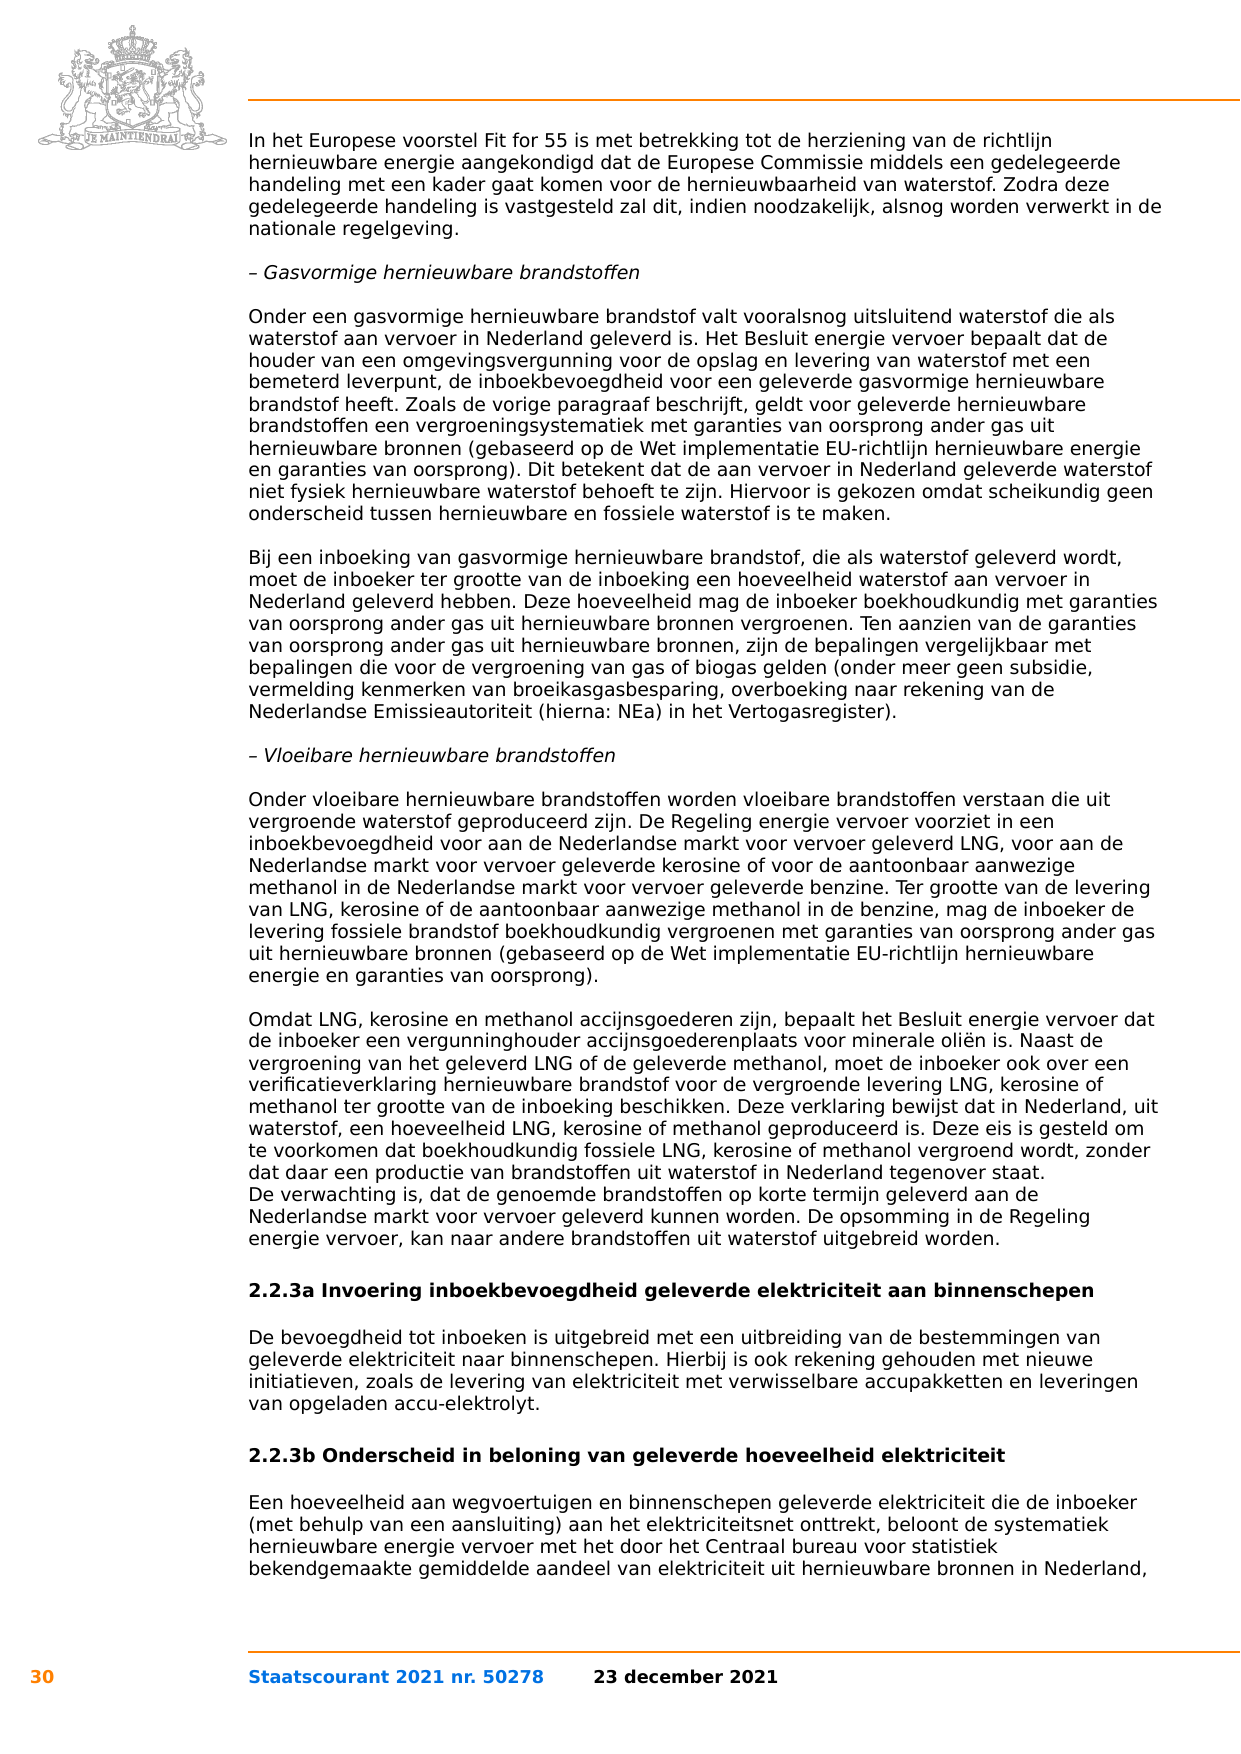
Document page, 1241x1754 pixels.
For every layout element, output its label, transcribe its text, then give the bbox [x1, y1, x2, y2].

text In het Europese voorstel Fit for 55 is met betrekking tot de herziening van de richtlijn hernieuwbare energie aangekondigd dat de Europese Commissie middels een gedelegeerde handeling met een kader gaat komen voor de hernieuwbaarheid van waterstof. Zodra deze gedelegeerde handeling is vastgesteld zal dit, indien noodzakelijk, alsnog worden verwerkt in de nationale regelgeving. [248, 130, 1163, 240]
text De bevoegdheid tot inboeken is uitgebreid met een uitbreiding van de bestemmingen van geleverde elektriciteit naar binnenschepen. Hierbij is ook rekening gehouden met nieuwe initiatieven, zoals de levering van elektriciteit met verwisselbare accupakketten en leveringen van opgeladen accu-elektrolyt. [248, 1327, 1163, 1415]
subtitle 2.2.3b Onderscheid in beloning van geleverde hoeveelheid elektriciteit [248, 1445, 1163, 1467]
text Onder een gasvormige hernieuwbare brandstof valt vooralsnog uitsluitend waterstof die als waterstof aan vervoer in Nederland geleverd is. Het Besluit energie vervoer bepaalt dat de houder van een omgevingsvergunning voor de opslag en levering van waterstof met een bemeterd leverpunt, de inboekbevoegdheid voor een geleverde gasvormige hernieuwbare brandstof heeft. Zoals de vorige paragraaf beschrijft, geldt voor geleverde hernieuwbare brandstoffen een vergroeningsystematiek met garanties van oorsprong ander gas uit hernieuwbare bronnen (gebaseerd op de Wet implementatie EU-richtlijn hernieuwbare energie en garanties van oorsprong). Dit betekent dat de aan vervoer in Nederland geleverde waterstof niet fysiek hernieuwbare waterstof behoeft te zijn. Hiervoor is gekozen omdat scheikundig geen onderscheid tussen hernieuwbare en fossiele waterstof is te maken. [248, 306, 1163, 525]
text Bij een inboeking van gasvormige hernieuwbare brandstof, die als waterstof geleverd wordt, moet de inboeker ter grootte van de inboeking een hoeveelheid waterstof aan vervoer in Nederland geleverd hebben. Deze hoeveelheid mag de inboeker boekhoudkundig met garanties van oorsprong ander gas uit hernieuwbare bronnen vergroenen. Ten aanzien van de garanties van oorsprong ander gas uit hernieuwbare bronnen, zijn de bepalingen vergelijkbaar met bepalingen die voor de vergroening van gas of biogas gelden (onder meer geen subsidie, vermelding kenmerken van broeikasgasbesparing, overboeking naar rekening van de Nederlandse Emissieautoriteit (hierna: NEa) in het Vertogasregister). [248, 547, 1163, 723]
subtitle 2.2.3a Invoering inboekbevoegdheid geleverde elektriciteit aan binnenschepen [248, 1280, 1163, 1302]
subtitle – Vloeibare hernieuwbare brandstoffen [248, 745, 1163, 767]
text Omdat LNG, kerosine en methanol accijnsgoederen zijn, bepaalt het Besluit energie vervoer dat de inboeker een vergunninghouder accijnsgoederenplaats voor minerale oliën is. Naast de vergroening van het geleverd LNG of de geleverde methanol, moet de inboeker ook over een verificatieverklaring hernieuwbare brandstof voor de vergroende levering LNG, kerosine of methanol ter grootte van de inboeking beschikken. Deze verklaring bewijst dat in Nederland, uit waterstof, een hoeveelheid LNG, kerosine of methanol geproduceerd is. Deze eis is gesteld om te voorkomen dat boekhoudkundig fossiele LNG, kerosine of methanol vergroend wordt, zonder dat daar een productie van brandstoffen uit waterstof in Nederland tegenover staat. [248, 1008, 1163, 1184]
text Een hoeveelheid aan wegvoertuigen en binnenschepen geleverde elektriciteit die de inboeker (met behulp van een aansluiting) aan het elektriciteitsnet onttrekt, beloont de systematiek hernieuwbare energie vervoer met het door het Centraal bureau voor statistiek bekendgemaakte gemiddelde aandeel van elektriciteit uit hernieuwbare bronnen in Nederland, [248, 1492, 1163, 1580]
text Onder vloeibare hernieuwbare brandstoffen worden vloeibare brandstoffen verstaan die uit vergroende waterstof geproduceerd zijn. De Regeling energie vervoer voorziet in een inboekbevoegdheid voor aan de Nederlandse markt voor vervoer geleverd LNG, voor aan de Nederlandse markt voor vervoer geleverde kerosine of voor de aantoonbaar aanwezige methanol in de Nederlandse markt voor vervoer geleverde benzine. Ter grootte van de levering van LNG, kerosine of de aantoonbaar aanwezige methanol in de benzine, mag de inboeker de levering fossiele brandstof boekhoudkundig vergroenen met garanties van oorsprong ander gas uit hernieuwbare bronnen (gebaseerd op de Wet implementatie EU-richtlijn hernieuwbare energie en garanties van oorsprong). [248, 789, 1163, 987]
text De verwachting is, dat de genoemde brandstoffen op korte termijn geleverd aan de Nederlandse markt voor vervoer geleverd kunnen worden. De opsomming in de Regeling energie vervoer, kan naar andere brandstoffen uit waterstof uitgebreid worden. [248, 1184, 1163, 1250]
picture [38, 25, 227, 150]
subtitle – Gasvormige hernieuwbare brandstoffen [248, 262, 1163, 284]
